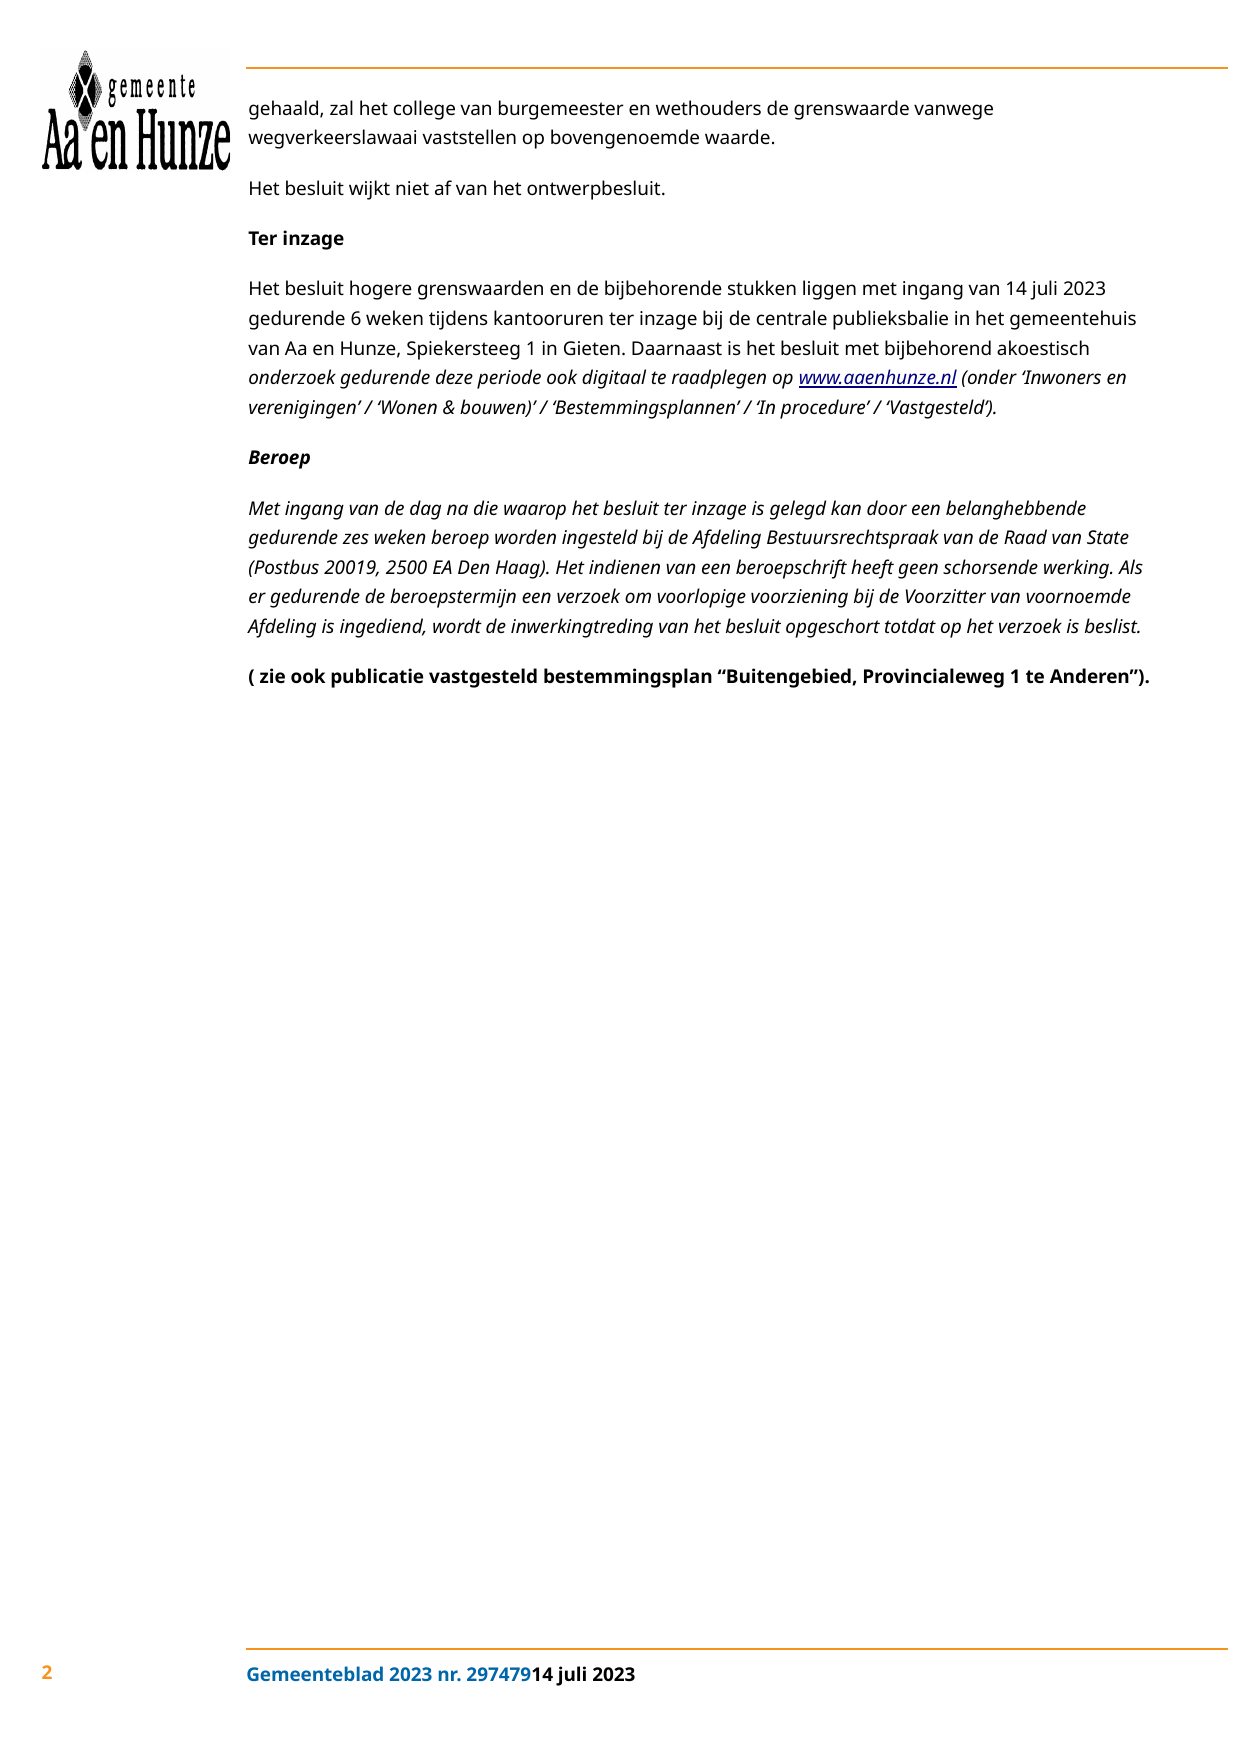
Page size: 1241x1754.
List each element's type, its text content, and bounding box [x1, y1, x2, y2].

picture [41, 47, 231, 172]
text gehaald, zal het college van burgemeester en wethouders de grenswaarde vanwege wegverkeerslawaai vaststellen op bovengenoemde waarde. [248, 95, 1152, 150]
text Het besluit hogere grenswaarden en de bijbehorende stukken liggen met ingang van 14 juli 2023 gedurende 6 weken tijdens kantooruren ter inzage bij de centrale publieksbalie in het gemeentehuis van Aa en Hunze, Spiekersteeg 1 in Gieten. Daarnaast is het besluit met bijbehorend akoestisch onderzoek gedurende deze periode ook digitaal te raadplegen op www.aaenhunze.nl (onder ‘Inwoners en verenigingen’ / ‘Wonen & bouwen)’ / ‘Bestemmingsplannen’ / ‘In procedure’ / ‘Vastgesteld’). [248, 276, 1152, 420]
text Het besluit wijkt niet af van het ontwerpbesluit. [248, 175, 1152, 201]
text ( zie ook publicatie vastgesteld bestemmingsplan “Buitengebied, Provincialeweg 1 te Anderen”). [248, 663, 1152, 689]
text Beroep [248, 444, 1152, 470]
text Met ingang van de dag na die waarop het besluit ter inzage is gelegd kan door een belanghebbende gedurende zes weken beroep worden ingesteld bij de Afdeling Bestuursrechtspraak van de Raad van State (Postbus 20019, 2500 EA Den Haag). Het indienen van een beroepschrift heeft geen schorsende werking. Als er gedurende de beroepstermijn een verzoek om voorlopige voorziening bij de Voorzitter van voornoemde Afdeling is ingediend, wordt de inwerkingtreding van het besluit opgeschort totdat op het verzoek is beslist. [248, 495, 1152, 639]
text Ter inzage [248, 225, 1152, 251]
